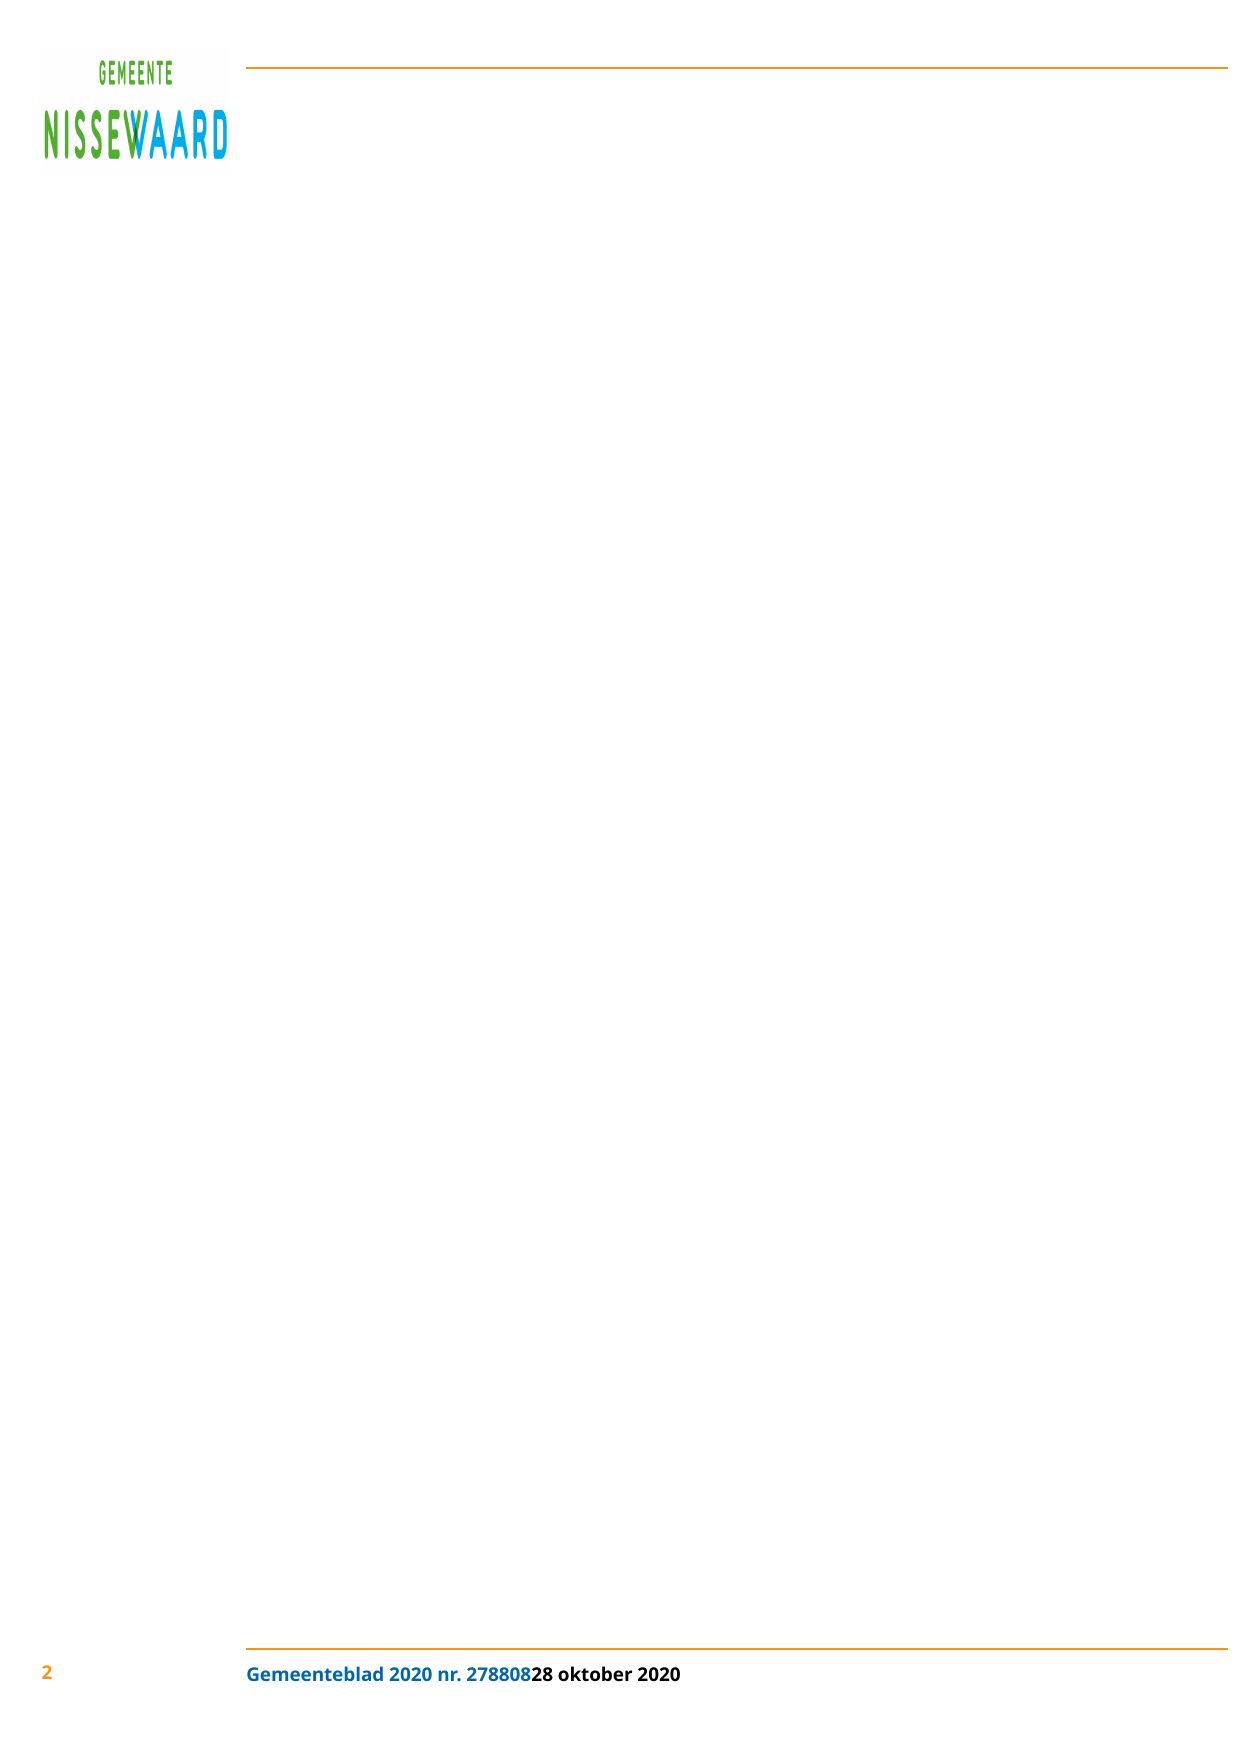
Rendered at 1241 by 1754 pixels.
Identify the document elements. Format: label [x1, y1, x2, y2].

picture [41, 47, 231, 172]
